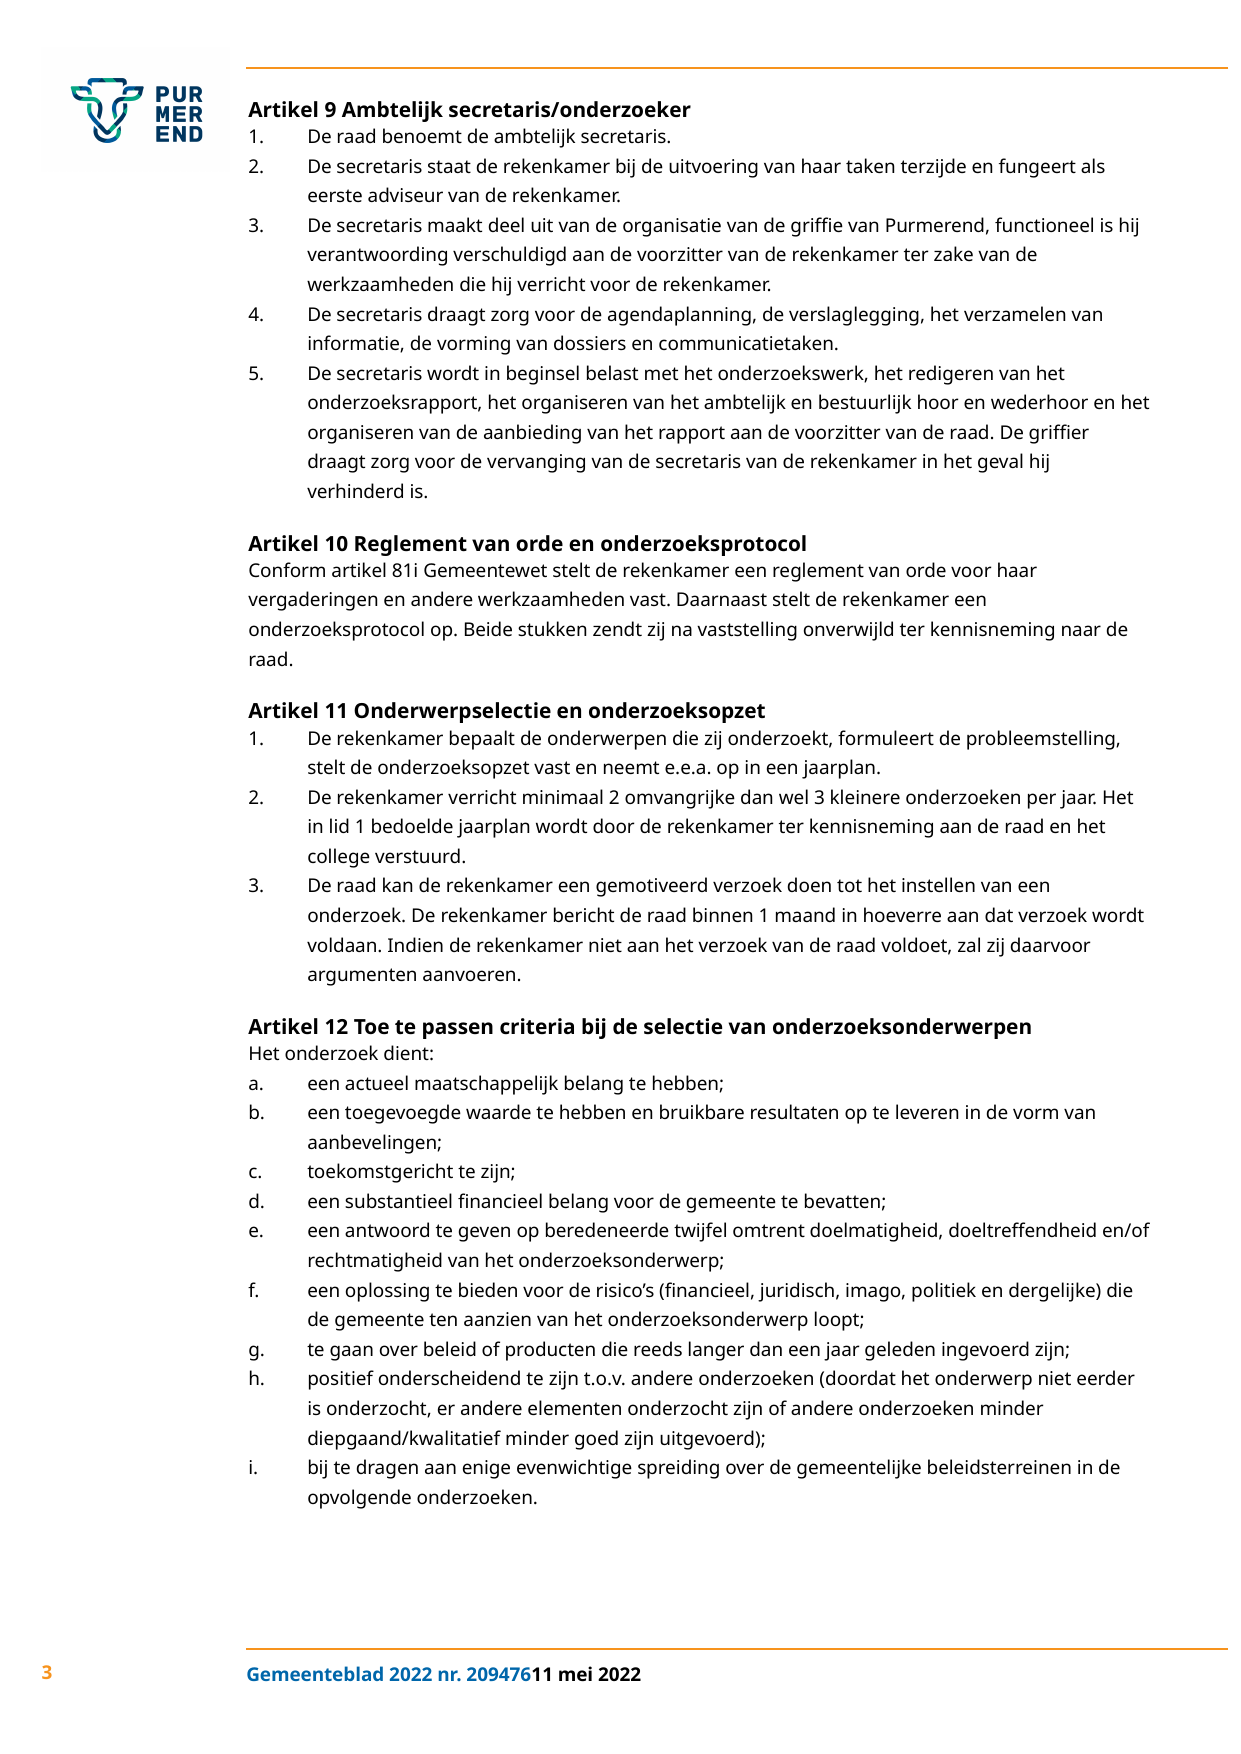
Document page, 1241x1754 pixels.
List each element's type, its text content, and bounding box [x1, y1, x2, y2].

list te gaan over beleid of producten die reeds langer dan een jaar geleden ingevoerd zijn; [248, 1336, 1152, 1362]
text Conform artikel 81i Gemeentewet stelt de rekenkamer een reglement van orde voor haar vergaderingen en andere werkzaamheden vast. Daarnaast stelt de rekenkamer een onderzoeksprotocol op. Beide stukken zendt zij na vaststelling onverwijld ter kennisneming naar de raad. [248, 557, 1152, 672]
list een oplossing te bieden voor de risico’s (financieel, juridisch, imago, politiek en dergelijke) die de gemeente ten aanzien van het onderzoeksonderwerp loopt; [248, 1277, 1152, 1332]
list De secretaris maakt deel uit van de organisatie van de griffie van Purmerend, functioneel is hij verantwoording verschuldigd aan de voorzitter van de rekenkamer ter zake van de werkzaamheden die hij verricht voor de rekenkamer. [248, 212, 1152, 297]
list een antwoord te geven op beredeneerde twijfel omtrent doelmatigheid, doeltreffendheid en/of rechtmatigheid van het onderzoeksonderwerp; [248, 1218, 1152, 1273]
list toekomstgericht te zijn; [248, 1158, 1152, 1184]
text Artikel 11 Onderwerpselectie en onderzoeksopzet [248, 696, 1152, 725]
picture [41, 47, 231, 172]
list De raad benoemt de ambtelijk secretaris. [248, 123, 1152, 149]
list een actueel maatschappelijk belang te hebben; [248, 1070, 1152, 1096]
text Artikel 9 Ambtelijk secretaris/onderzoeker [248, 95, 1152, 123]
list positief onderscheidend te zijn t.o.v. andere onderzoeken (doordat het onderwerp niet eerder is onderzocht, er andere elementen onderzocht zijn of andere onderzoeken minder diepgaand/kwalitatief minder goed zijn uitgevoerd); [248, 1366, 1152, 1451]
text Het onderzoek dient: [248, 1040, 1152, 1066]
list De rekenkamer verricht minimaal 2 omvangrijke dan wel 3 kleinere onderzoeken per jaar. Het in lid 1 bedoelde jaarplan wordt door de rekenkamer ter kennisneming aan de raad en het college verstuurd. [248, 784, 1152, 869]
list een toegevoegde waarde te hebben en bruikbare resultaten op te leveren in de vorm van aanbevelingen; [248, 1099, 1152, 1155]
list De secretaris staat de rekenkamer bij de uitvoering van haar taken terzijde en fungeert als eerste adviseur van de rekenkamer. [248, 153, 1152, 208]
list een substantieel financieel belang voor de gemeente te bevatten; [248, 1188, 1152, 1214]
list De raad kan de rekenkamer een gemotiveerd verzoek doen tot het instellen van een onderzoek. De rekenkamer bericht de raad binnen 1 maand in hoeverre aan dat verzoek wordt voldaan. Indien de rekenkamer niet aan het verzoek van de raad voldoet, zal zij daarvoor argumenten aanvoeren. [248, 873, 1152, 987]
text Artikel 10 Reglement van orde en onderzoeksprotocol [248, 529, 1152, 557]
list De secretaris draagt zorg voor de agendaplanning, de verslaglegging, het verzamelen van informatie, de vorming van dossiers en communicatietaken. [248, 301, 1152, 356]
list bij te dragen aan enige evenwichtige spreiding over de gemeentelijke beleidsterreinen in de opvolgende onderzoeken. [248, 1454, 1152, 1510]
list De rekenkamer bepaalt de onderwerpen die zij onderzoekt, formuleert de probleemstelling, stelt de onderzoeksopzet vast en neemt e.e.a. op in een jaarplan. [248, 725, 1152, 780]
list De secretaris wordt in beginsel belast met het onderzoekswerk, het redigeren van het onderzoeksrapport, het organiseren van het ambtelijk en bestuurlijk hoor en wederhoor en het organiseren van de aanbieding van het rapport aan de voorzitter van de raad. De griffier draagt zorg voor de vervanging van de secretaris van de rekenkamer in het geval hij verhinderd is. [248, 360, 1152, 504]
text Artikel 12 Toe te passen criteria bij de selectie van onderzoeksonderwerpen [248, 1012, 1152, 1040]
